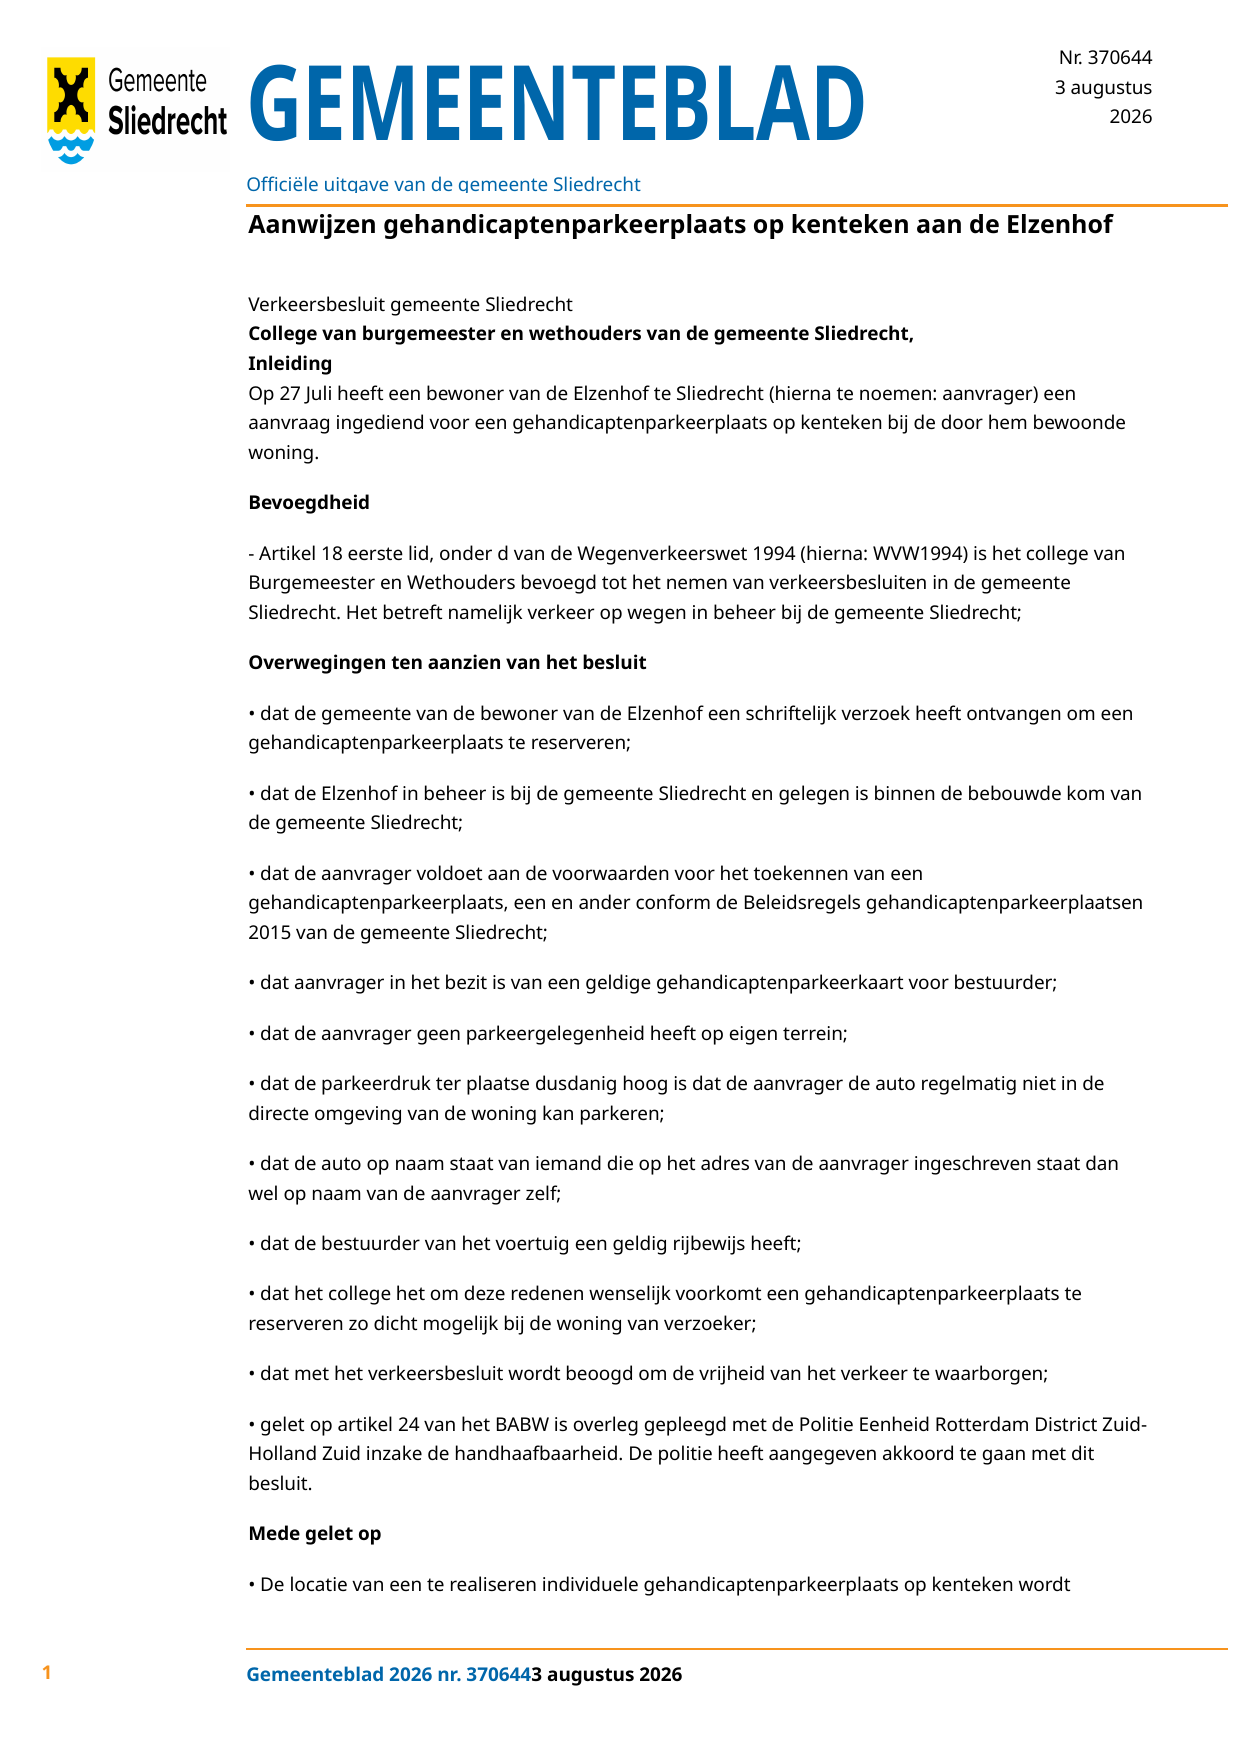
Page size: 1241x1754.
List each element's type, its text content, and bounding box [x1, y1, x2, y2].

text College van burgemeester en wethouders van de gemeente Sliedrecht, [248, 321, 1152, 346]
text • dat met het verkeersbesluit wordt beoogd om de vrijheid van het verkeer te waarborgen; [248, 1361, 1152, 1386]
picture [41, 47, 231, 172]
text • dat de auto op naam staat van iemand die op het adres van de aanvrager ingeschreven staat dan wel op naam van de aanvrager zelf; [248, 1150, 1152, 1206]
text Overwegingen ten aanzien van het besluit [248, 649, 1152, 675]
text • dat de gemeente van de bewoner van de Elzenhof een schriftelijk verzoek heeft ontvangen om een gehandicaptenparkeerplaats te reserveren; [248, 700, 1152, 755]
text • dat de bestuurder van het voertuig een geldig rijbewijs heeft; [248, 1230, 1152, 1256]
text • dat het college het om deze redenen wenselijk voorkomt een gehandicaptenparkeerplaats te reserveren zo dicht mogelijk bij de woning van verzoeker; [248, 1281, 1152, 1336]
text Op 27 Juli heeft een bewoner van de Elzenhof te Sliedrecht (hierna te noemen: aanvrager) een aanvraag ingediend voor een gehandicaptenparkeerplaats op kenteken bij de door hem bewoonde woning. [248, 380, 1152, 465]
text • dat de aanvrager geen parkeergelegenheid heeft op eigen terrein; [248, 1020, 1152, 1046]
text • dat de Elzenhof in beheer is bij de gemeente Sliedrecht en gelegen is binnen de bebouwde kom van de gemeente Sliedrecht; [248, 780, 1152, 835]
text • De locatie van een te realiseren individuele gehandicaptenparkeerplaats op kenteken wordt [248, 1571, 1152, 1597]
text • dat de parkeerdruk ter plaatse dusdanig hoog is dat de aanvrager de auto regelmatig niet in de directe omgeving van de woning kan parkeren; [248, 1070, 1152, 1126]
text • dat aanvrager in het bezit is van een geldige gehandicaptenparkeerkaart voor bestuurder; [248, 969, 1152, 995]
text Mede gelet op [248, 1521, 1152, 1546]
text • dat de aanvrager voldoet aan de voorwaarden voor het toekennen van een gehandicaptenparkeerplaats, een en ander conform de Beleidsregels gehandicaptenparkeerplaatsen 2015 van de gemeente Sliedrecht; [248, 860, 1152, 945]
text Aanwijzen gehandicaptenparkeerplaats op kenteken aan de Elzenhof [248, 207, 1152, 241]
text - Artikel 18 eerste lid, onder d van de Wegenverkeerswet 1994 (hierna: WVW1994) is het college van Burgemeester en Wethouders bevoegd tot het nemen van verkeersbesluiten in de gemeente Sliedrecht. Het betreft namelijk verkeer op wegen in beheer bij de gemeente Sliedrecht; [248, 540, 1152, 625]
text Verkeersbesluit gemeente Sliedrecht [248, 291, 1152, 317]
text Inleiding [248, 350, 1152, 376]
text • gelet op artikel 24 van het BABW is overleg gepleegd met de Politie Eenheid Rotterdam District Zuid-Holland Zuid inzake de handhaafbaarheid. De politie heeft aangegeven akkoord te gaan met dit besluit. [248, 1411, 1152, 1496]
text Bevoegdheid [248, 489, 1152, 515]
